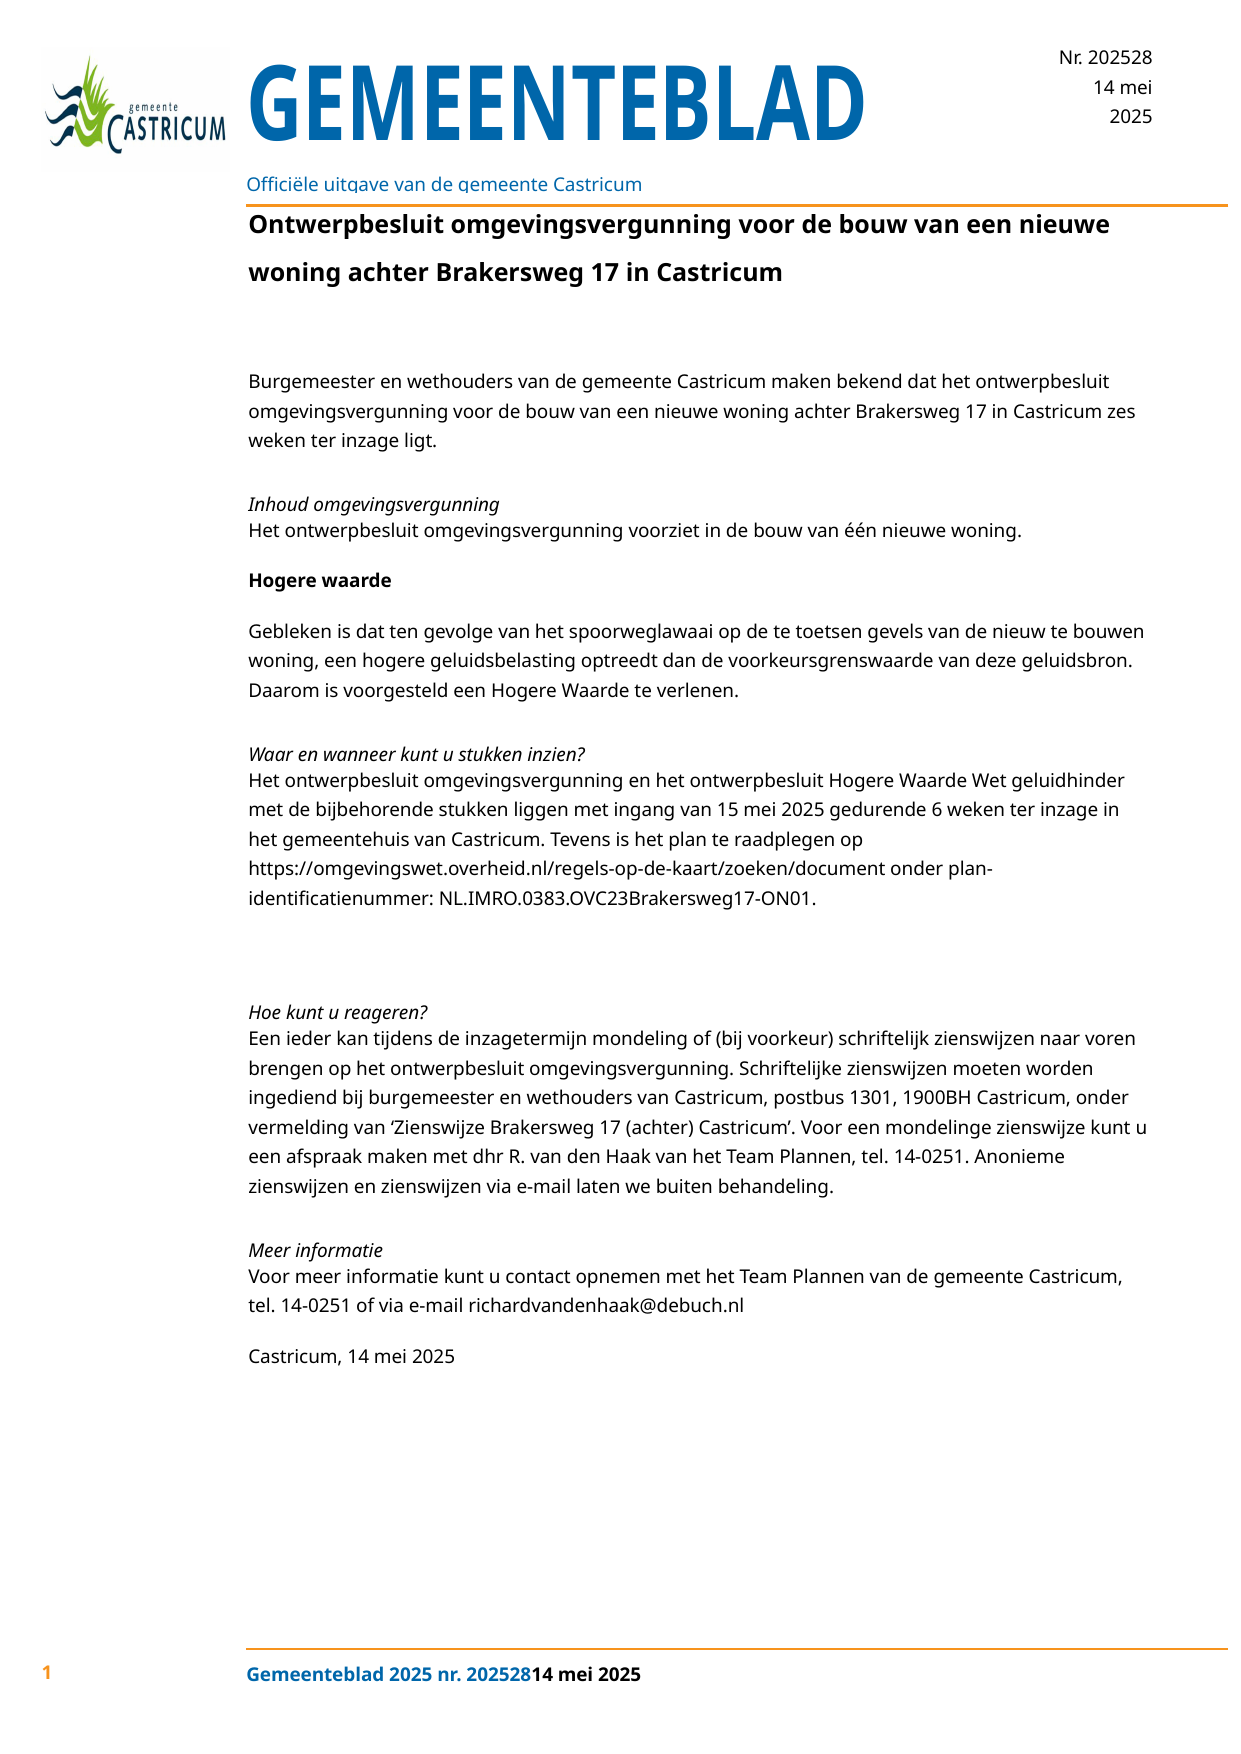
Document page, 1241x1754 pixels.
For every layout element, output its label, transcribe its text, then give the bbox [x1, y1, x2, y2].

text Hogere waarde [248, 568, 1152, 593]
picture [41, 47, 231, 172]
text Ontwerpbesluit omgevingsvergunning voor de bouw van een nieuwe woning achter Brakersweg 17 in Castricum [248, 207, 1152, 288]
text Meer informatie [248, 1237, 1152, 1263]
text Een ieder kan tijdens de inzagetermijn mondeling of (bij voorkeur) schriftelijk zienswijzen naar voren brengen op het ontwerpbesluit omgevingsvergunning. Schriftelijke zienswijzen moeten worden ingediend bij burgemeester en wethouders van Castricum, postbus 1301, 1900BH Castricum, onder vermelding van ‘Zienswijze Brakersweg 17 (achter) Castricum’. Voor een mondelinge zienswijze kunt u een afspraak maken met dhr R. van den Haak van het Team Plannen, tel. 14-0251. Anonieme zienswijzen en zienswijzen via e-mail laten we buiten behandeling. [248, 1025, 1152, 1199]
text Burgemeester en wethouders van de gemeente Castricum maken bekend dat het ontwerpbesluit omgevingsvergunning voor de bouw van een nieuwe woning achter Brakersweg 17 in Castricum zes weken ter inzage ligt. [248, 368, 1152, 453]
text Gebleken is dat ten gevolge van het spoorweglawaai op de te toetsen gevels van de nieuw te bouwen woning, een hogere geluidsbelasting optreedt dan de voorkeursgrenswaarde van deze geluidsbron. Daarom is voorgesteld een Hogere Waarde te verlenen. [248, 618, 1152, 703]
text Inhoud omgevingsvergunning [248, 491, 1152, 517]
text Castricum, 14 mei 2025 [248, 1343, 1152, 1369]
text Het ontwerpbesluit omgevingsvergunning en het ontwerpbesluit Hogere Waarde Wet geluidhinder met de bijbehorende stukken liggen met ingang van 15 mei 2025 gedurende 6 weken ter inzage in het gemeentehuis van Castricum. Tevens is het plan te raadplegen op https://omgevingswet.overheid.nl/regels-op-de-kaart/zoeken/document onder plan-identificatienummer: NL.IMRO.0383.OVC23Brakersweg17-ON01. [248, 767, 1152, 911]
text Voor meer informatie kunt u contact opnemen met het Team Plannen van de gemeente Castricum, tel. 14-0251 of via e-mail richardvandenhaak@debuch.nl [248, 1263, 1152, 1318]
text Het ontwerpbesluit omgevingsvergunning voorziet in de bouw van één nieuwe woning. [248, 517, 1152, 543]
text Waar en wanneer kunt u stukken inzien? [248, 741, 1152, 767]
text Hoe kunt u reageren? [248, 999, 1152, 1025]
